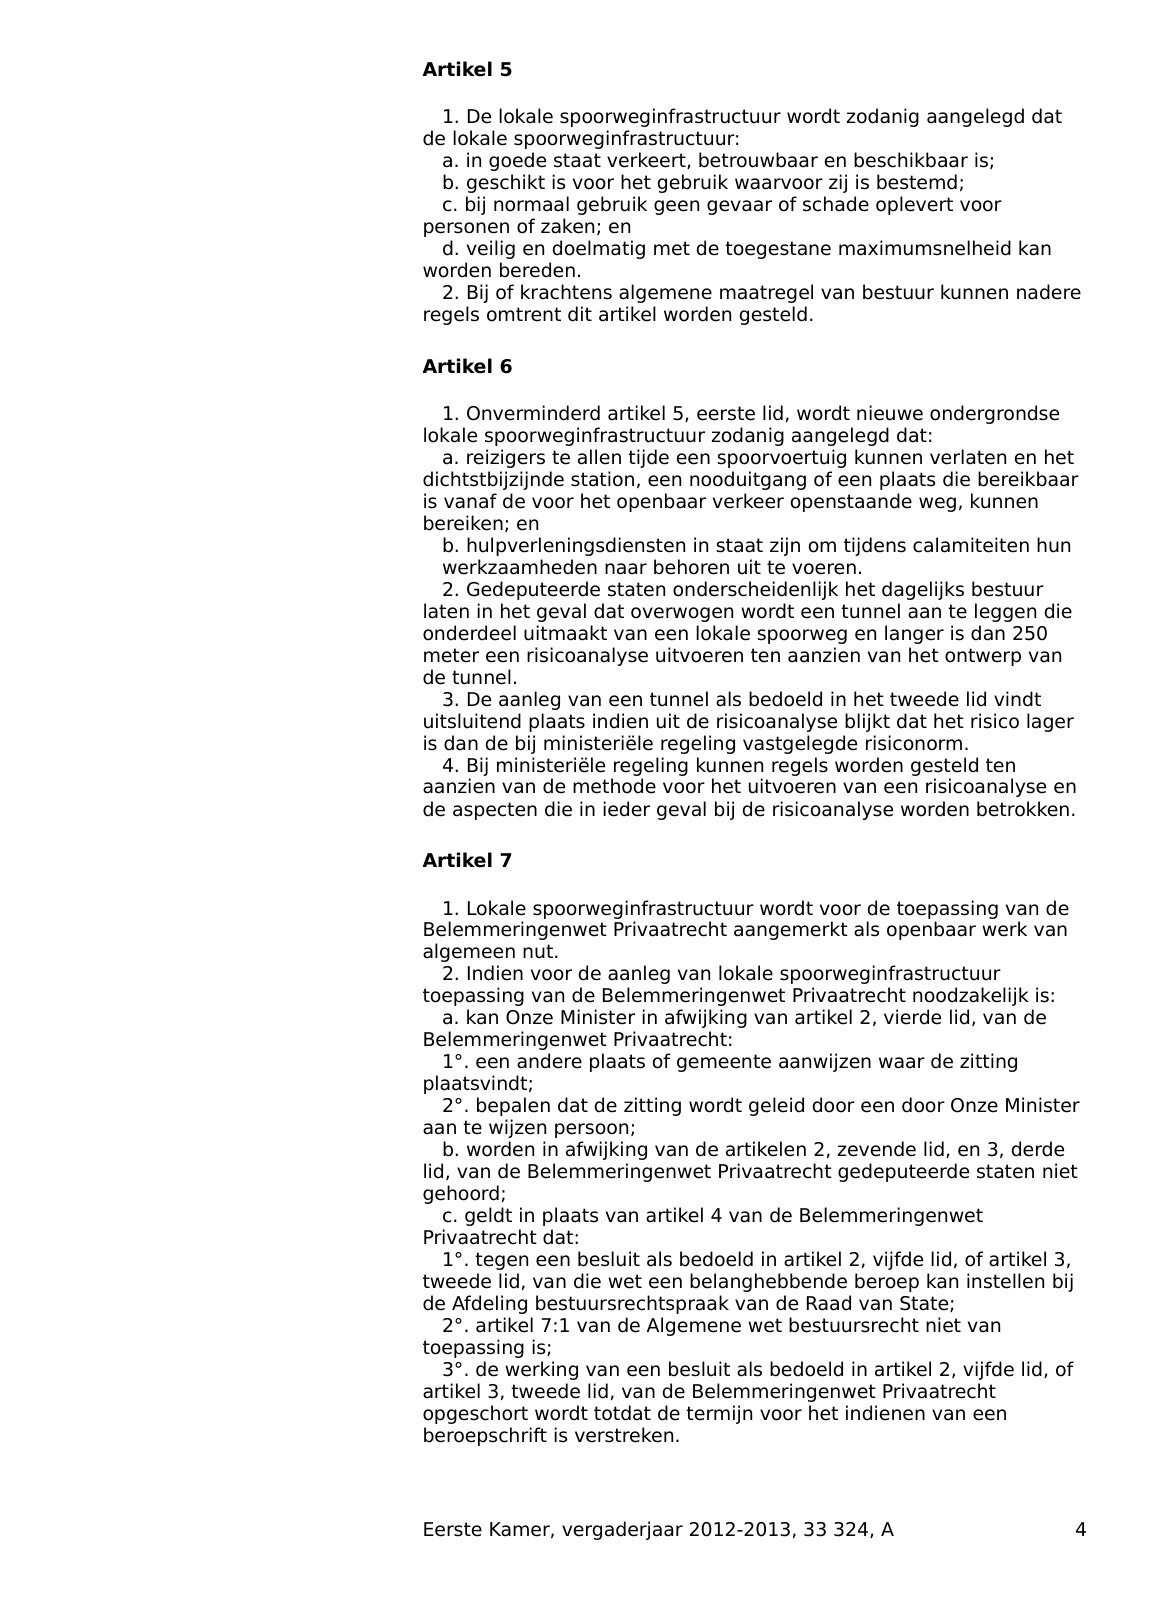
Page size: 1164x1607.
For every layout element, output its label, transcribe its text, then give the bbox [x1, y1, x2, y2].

text 3°. de werking van een besluit als bedoeld in artikel 2, vijfde lid, of artikel 3, tweede lid, van de Belemmeringenwet Privaatrecht opgeschort wordt totdat de termijn voor het indienen van een beroepschrift is verstreken. [422, 1359, 1087, 1447]
text 4. Bij ministeriële regeling kunnen regels worden gesteld ten aanzien van de methode voor het uitvoeren van een risicoanalyse en de aspecten die in ieder geval bij de risicoanalyse worden betrokken. [422, 754, 1087, 820]
text 1°. tegen een besluit als bedoeld in artikel 2, vijfde lid, of artikel 3, tweede lid, van die wet een belanghebbende beroep kan instellen bij de Afdeling bestuursrechtspraak van de Raad van State; [422, 1249, 1087, 1315]
subtitle Artikel 7 [422, 850, 1087, 872]
text b. hulpverleningsdiensten in staat zijn om tijdens calamiteiten hun [422, 535, 1087, 557]
text d. veilig en doelmatig met de toegestane maximumsnelheid kan worden bereden. [422, 238, 1087, 282]
text b. worden in afwijking van de artikelen 2, zevende lid, en 3, derde lid, van de Belemmeringenwet Privaatrecht gedeputeerde staten niet gehoord; [422, 1139, 1087, 1205]
text 2°. artikel 7:1 van de Algemene wet bestuursrecht niet van toepassing is; [422, 1315, 1087, 1359]
text c. geldt in plaats van artikel 4 van de Belemmeringenwet Privaatrecht dat: [422, 1205, 1087, 1249]
text 1°. een andere plaats of gemeente aanwijzen waar de zitting plaatsvindt; [422, 1051, 1087, 1095]
text werkzaamheden naar behoren uit te voeren. [422, 557, 1087, 579]
text a. kan Onze Minister in afwijking van artikel 2, vierde lid, van de Belemmeringenwet Privaatrecht: [422, 1007, 1087, 1051]
text b. geschikt is voor het gebruik waarvoor zij is bestemd; [422, 172, 1087, 194]
text 2°. bepalen dat de zitting wordt geleid door een door Onze Minister aan te wijzen persoon; [422, 1095, 1087, 1139]
text 3. De aanleg van een tunnel als bedoeld in het tweede lid vindt uitsluitend plaats indien uit de risicoanalyse blijkt dat het risico lager is dan de bij ministeriële regeling vastgelegde risiconorm. [422, 688, 1087, 754]
text 2. Bij of krachtens algemene maatregel van bestuur kunnen nadere regels omtrent dit artikel worden gesteld. [422, 282, 1087, 326]
text a. reizigers te allen tijde een spoorvoertuig kunnen verlaten en het dichtstbijzijnde station, een nooduitgang of een plaats die bereikbaar is vanaf de voor het openbaar verkeer openstaande weg, kunnen bereiken; en [422, 447, 1087, 535]
text c. bij normaal gebruik geen gevaar of schade oplevert voor personen of zaken; en [422, 194, 1087, 238]
text 1. Lokale spoorweginfrastructuur wordt voor de toepassing van de Belemmeringenwet Privaatrecht aangemerkt als openbaar werk van algemeen nut. [422, 897, 1087, 963]
subtitle Artikel 5 [422, 59, 1087, 81]
subtitle Artikel 6 [422, 356, 1087, 378]
text 2. Gedeputeerde staten onderscheidenlijk het dagelijks bestuur laten in het geval dat overwogen wordt een tunnel aan te leggen die onderdeel uitmaakt van een lokale spoorweg en langer is dan 250 meter een risicoanalyse uitvoeren ten aanzien van het ontwerp van de tunnel. [422, 579, 1087, 688]
text 1. Onverminderd artikel 5, eerste lid, wordt nieuwe ondergrondse lokale spoorweginfrastructuur zodanig aangelegd dat: [422, 403, 1087, 447]
text a. in goede staat verkeert, betrouwbaar en beschikbaar is; [422, 150, 1087, 172]
text 1. De lokale spoorweginfrastructuur wordt zodanig aangelegd dat de lokale spoorweginfrastructuur: [422, 106, 1087, 150]
text 2. Indien voor de aanleg van lokale spoorweginfrastructuur toepassing van de Belemmeringenwet Privaatrecht noodzakelijk is: [422, 963, 1087, 1007]
